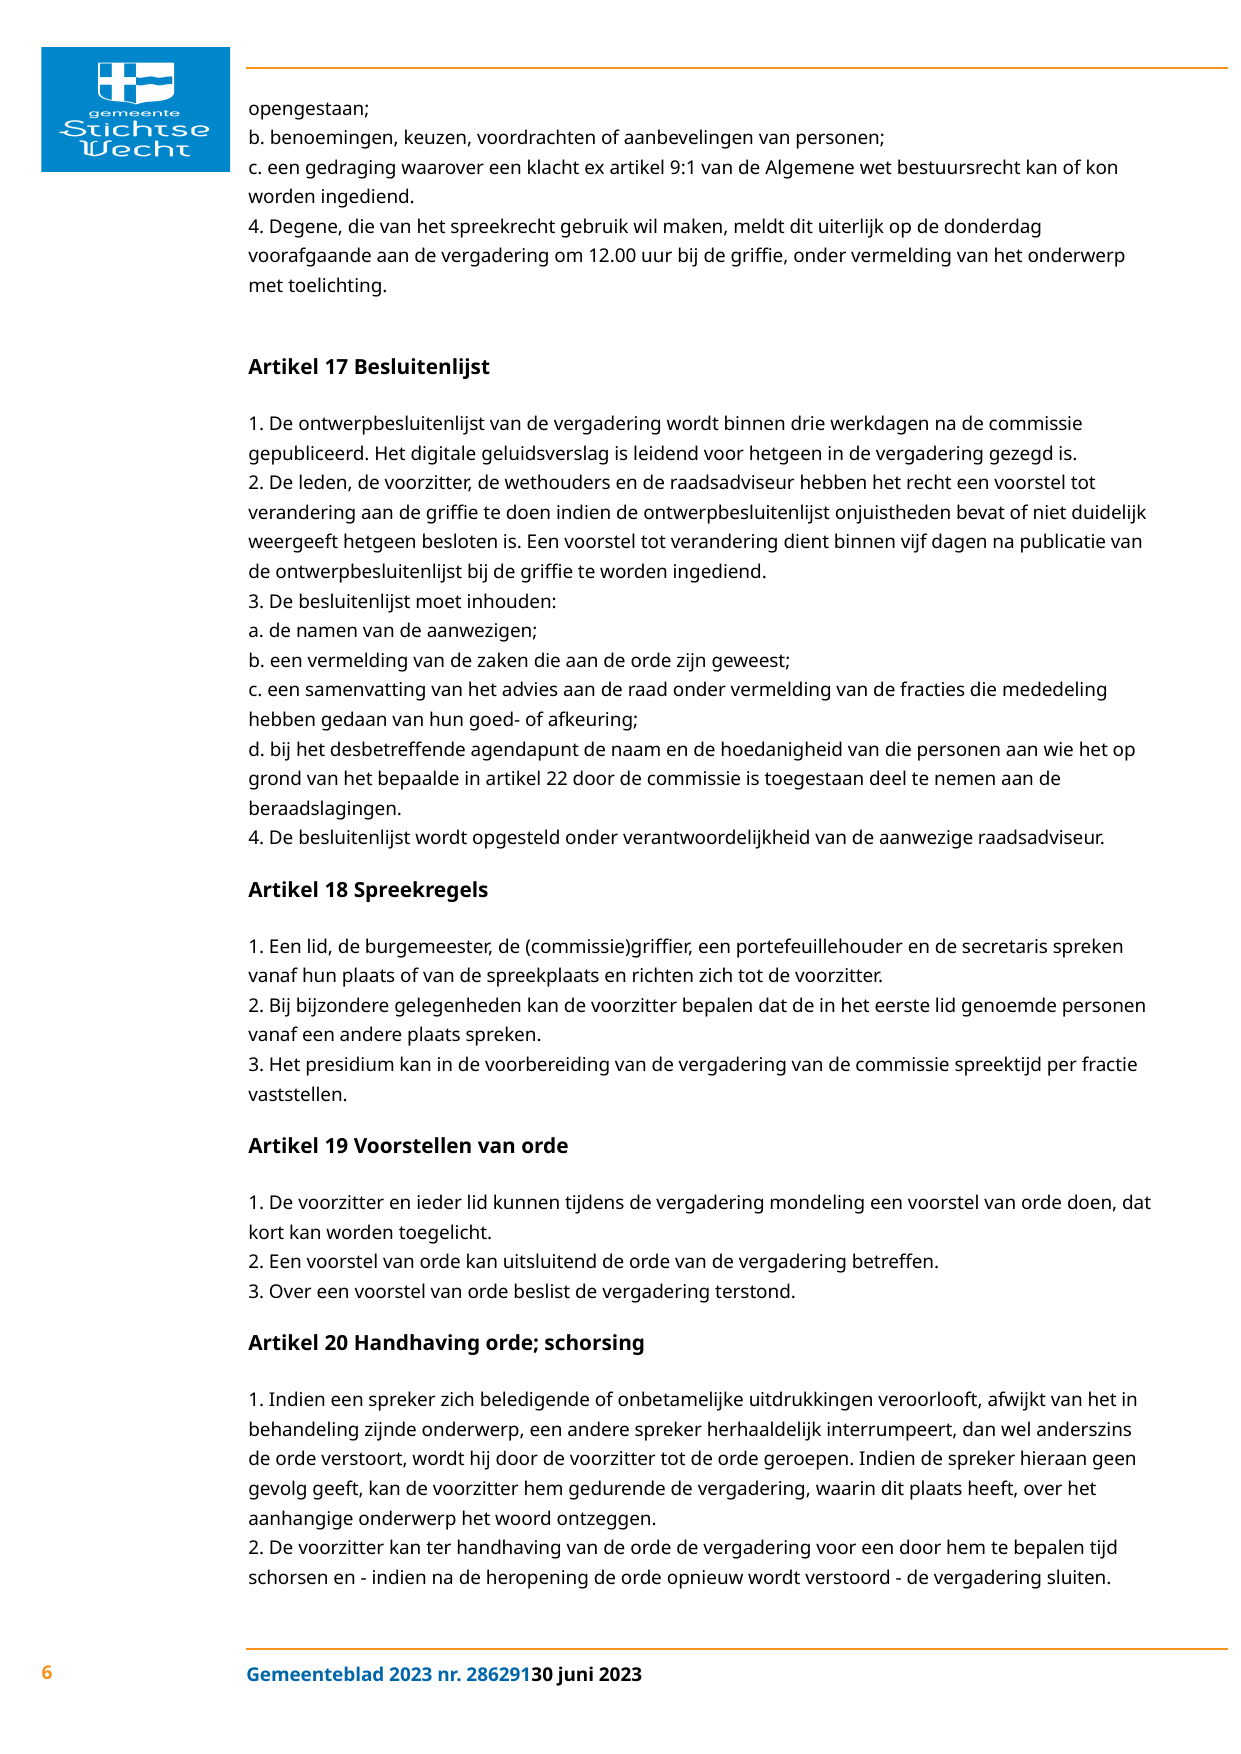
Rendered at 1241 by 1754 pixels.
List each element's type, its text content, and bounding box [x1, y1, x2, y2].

text 2. Een voorstel van orde kan uitsluitend de orde van de vergadering betreffen. [248, 1248, 1152, 1274]
text 3. Het presidium kan in de voorbereiding van de vergadering van de commissie spreektijd per fractie vaststellen. [248, 1051, 1152, 1107]
picture [99, 63, 135, 101]
text 2. De leden, de voorzitter, de wethouders en de raadsadviseur hebben het recht een voorstel tot verandering aan de griffie te doen indien de ontwerpbesluitenlijst onjuistheden bevat of niet duidelijk weergeeft hetgeen besloten is. Een voorstel tot verandering dient binnen vijf dagen na publicatie van de ontwerpbesluitenlijst bij de griffie te worden ingediend. [248, 469, 1152, 584]
text Artikel 18 Spreekregels [248, 875, 1152, 903]
text opengestaan; [248, 95, 1152, 121]
text 1. Een lid, de burgemeester, de (commissie)griffier, een portefeuillehouder en de secretaris spreken vanaf hun plaats of van de spreekplaats en richten zich tot de voorzitter. [248, 933, 1152, 988]
text 3. Over een voorstel van orde beslist de vergadering terstond. [248, 1278, 1152, 1304]
picture [137, 63, 174, 103]
text c. een samenvatting van het advies aan de raad onder vermelding van de fracties die mededeling hebben gedaan van hun goed- of afkeuring; [248, 677, 1152, 732]
text 3. De besluitenlijst moet inhouden: [248, 588, 1152, 613]
text Artikel 17 Besluitenlijst [248, 352, 1152, 381]
text 1. Indien een spreker zich beledigende of onbetamelijke uitdrukkingen veroorlooft, afwijkt van het in behandeling zijnde onderwerp, een andere spreker herhaaldelijk interrumpeert, dan wel anderszins de orde verstoort, wordt hij door de voorzitter tot de orde geroepen. Indien de spreker hieraan geen gevolg geeft, kan de voorzitter hem gedurende de vergadering, waarin dit plaats heeft, over het aanhangige onderwerp het woord ontzeggen. [248, 1386, 1152, 1531]
text 1. De ontwerpbesluitenlijst van de vergadering wordt binnen drie werkdagen na de commissie gepubliceerd. Het digitale geluidsverslag is leidend voor hetgeen in de vergadering gezegd is. [248, 410, 1152, 466]
text a. de namen van de aanwezigen; [248, 617, 1152, 643]
text 4. Degene, die van het spreekrecht gebruik wil maken, meldt dit uiterlijk op de donderdag voorafgaande aan de vergadering om 12.00 uur bij de griffie, onder vermelding van het onderwerp met toelichting. [248, 213, 1152, 298]
text c. een gedraging waarover een klacht ex artikel 9:1 van de Algemene wet bestuursrecht kan of kon worden ingediend. [248, 154, 1152, 209]
text b. benoemingen, keuzen, voordrachten of aanbevelingen van personen; [248, 124, 1152, 150]
text 1. De voorzitter en ieder lid kunnen tijdens de vergadering mondeling een voorstel van orde doen, dat kort kan worden toegelicht. [248, 1189, 1152, 1244]
text 2. De voorzitter kan ter handhaving van de orde de vergadering voor een door hem te bepalen tijd schorsen en - indien na de heropening de orde opnieuw wordt verstoord - de vergadering sluiten. [248, 1534, 1152, 1590]
text 2. Bij bijzondere gelegenheden kan de voorzitter bepalen dat de in het eerste lid genoemde personen vanaf een andere plaats spreken. [248, 992, 1152, 1047]
text b. een vermelding van de zaken die aan de orde zijn geweest; [248, 647, 1152, 673]
text Artikel 20 Handhaving orde; schorsing [248, 1328, 1152, 1357]
text d. bij het desbetreffende agendapunt de naam en de hoedanigheid van die personen aan wie het op grond van het bepaalde in artikel 22 door de commissie is toegestaan deel te nemen aan de beraadslagingen. [248, 736, 1152, 821]
text Artikel 19 Voorstellen van orde [248, 1131, 1152, 1160]
text 4. De besluitenlijst wordt opgesteld onder verantwoordelijkheid van de aanwezige raadsadviseur. [248, 824, 1152, 850]
